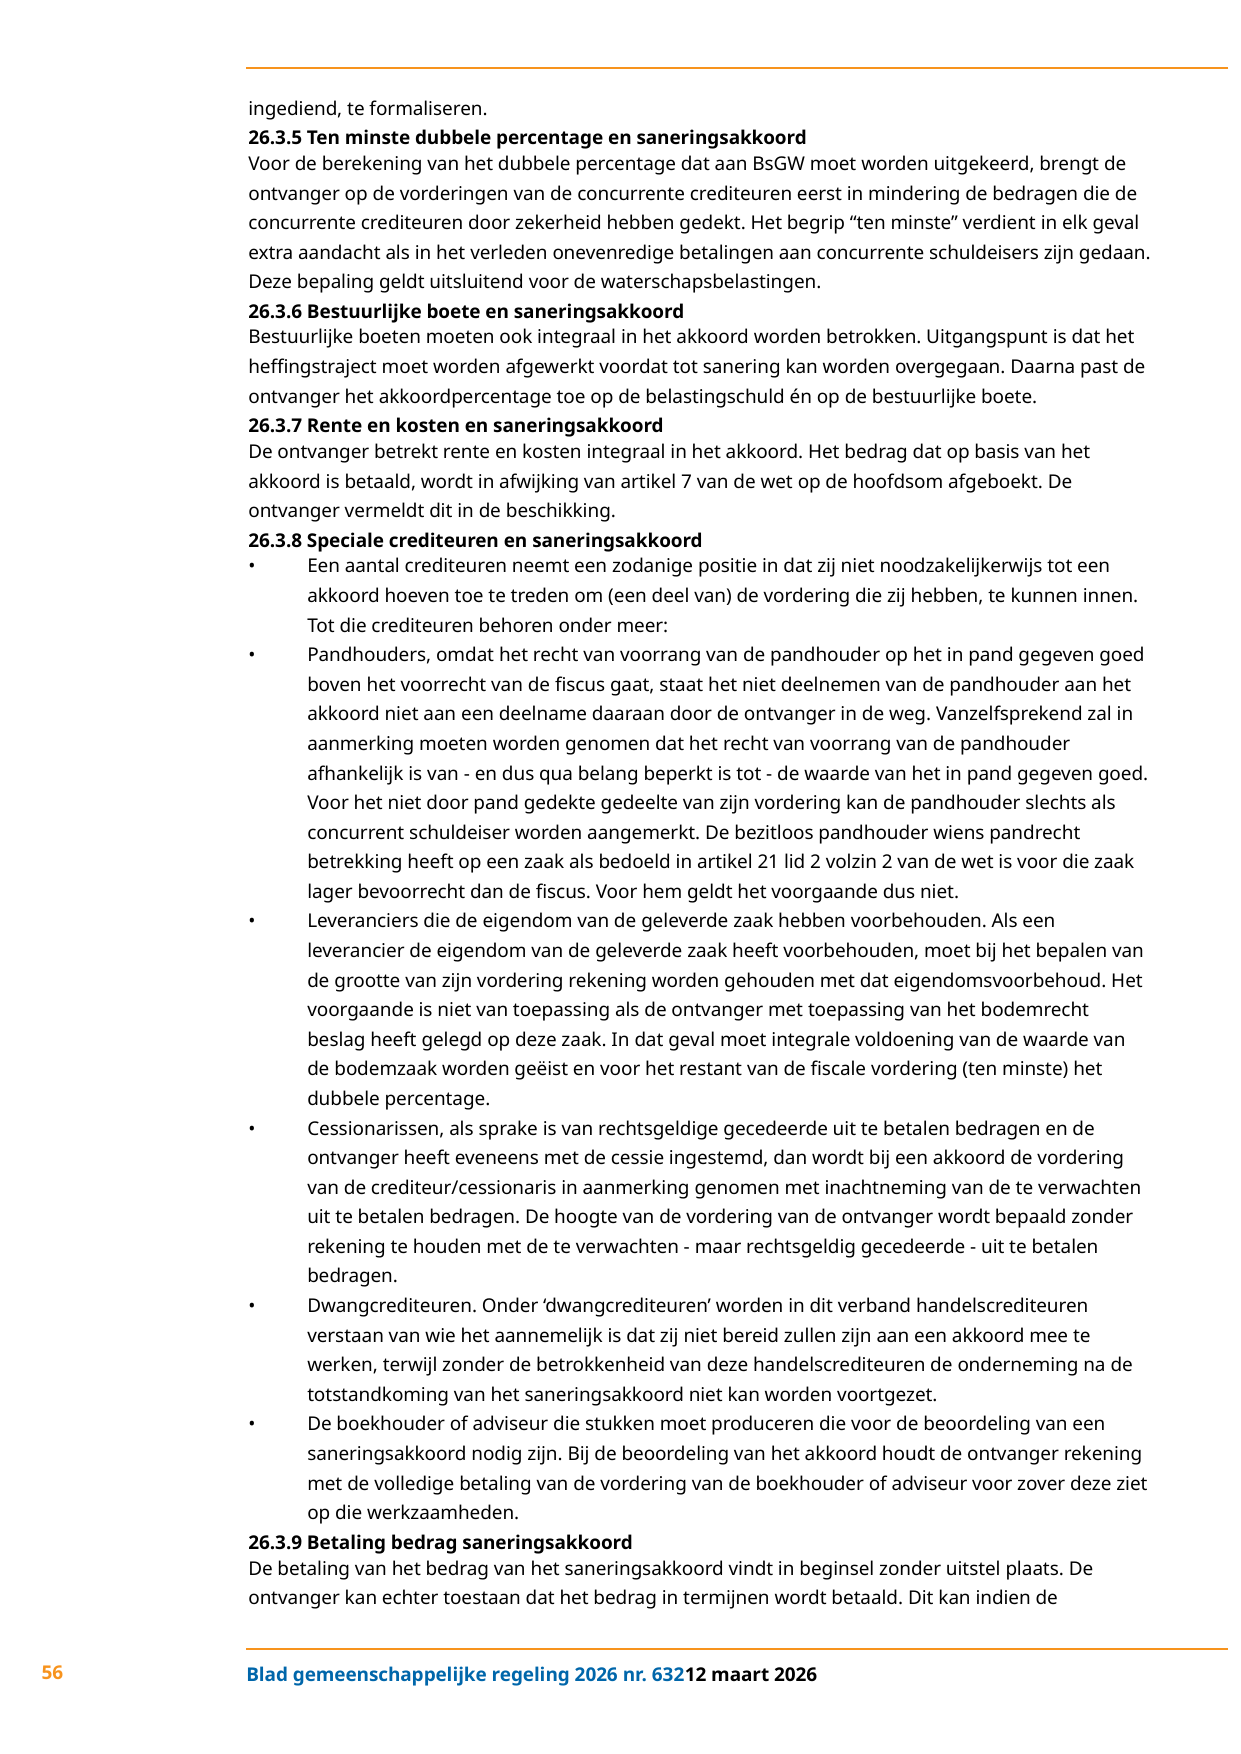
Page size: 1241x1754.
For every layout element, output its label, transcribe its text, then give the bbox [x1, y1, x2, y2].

list Pandhouders, omdat het recht van voorrang van de pandhouder op het in pand gegeven goed boven het voorrecht van de fiscus gaat, staat het niet deelnemen van de pandhouder aan het akkoord niet aan een deelname daaraan door de ontvanger in de weg. Vanzelfsprekend zal in aanmerking moeten worden genomen dat het recht van voorrang van de pandhouder afhankelijk is van - en dus qua belang beperkt is tot - de waarde van het in pand gegeven goed. Voor het niet door pand gedekte gedeelte van zijn vordering kan de pandhouder slechts als concurrent schuldeiser worden aangemerkt. De bezitloos pandhouder wiens pandrecht betrekking heeft op een zaak als bedoeld in artikel 21 lid 2 volzin 2 van de wet is voor die zaak lager bevoorrecht dan de fiscus. Voor hem geldt het voorgaande dus niet. [248, 641, 1152, 904]
text Bestuurlijke boeten moeten ook integraal in het akkoord worden betrokken. Uitgangspunt is dat het heffingstraject moet worden afgewerkt voordat tot sanering kan worden overgegaan. Daarna past de ontvanger het akkoordpercentage toe op de belastingschuld én op de bestuurlijke boete. [248, 324, 1152, 409]
list Cessionarissen, als sprake is van rechtsgeldige gecedeerde uit te betalen bedragen en de ontvanger heeft eveneens met de cessie ingestemd, dan wordt bij een akkoord de vordering van de crediteur/cessionaris in aanmerking genomen met inachtneming van de te verwachten uit te betalen bedragen. De hoogte van de vordering van de ontvanger wordt bepaald zonder rekening te houden met de te verwachten - maar rechtsgeldig gecedeerde - uit te betalen bedragen. [248, 1115, 1152, 1288]
list De boekhouder of adviseur die stukken moet produceren die voor de beoordeling van een saneringsakkoord nodig zijn. Bij de beoordeling van het akkoord houdt de ontvanger rekening met de volledige betaling van de vordering van de boekhouder of adviseur voor zover deze ziet op die werkzaamheden. [248, 1411, 1152, 1525]
text De ontvanger betrekt rente en kosten integraal in het akkoord. Het bedrag dat op basis van het akkoord is betaald, wordt in afwijking van artikel 7 van de wet op de hoofdsom afgeboekt. De ontvanger vermeldt dit in de beschikking. [248, 438, 1152, 523]
text De betaling van het bedrag van het saneringsakkoord vindt in beginsel zonder uitstel plaats. De ontvanger kan echter toestaan dat het bedrag in termijnen wordt betaald. Dit kan indien de [248, 1555, 1152, 1610]
text Voor de berekening van het dubbele percentage dat aan BsGW moet worden uitgekeerd, brengt de ontvanger op de vorderingen van de concurrente crediteuren eerst in mindering de bedragen die de concurrente crediteuren door zekerheid hebben gedekt. Het begrip “ten minste” verdient in elk geval extra aandacht als in het verleden onevenredige betalingen aan concurrente schuldeisers zijn gedaan. Deze bepaling geldt uitsluitend voor de waterschapsbelastingen. [248, 150, 1152, 294]
list Een aantal crediteuren neemt een zodanige positie in dat zij niet noodzakelijkerwijs tot een akkoord hoeven toe te treden om (een deel van) de vordering die zij hebben, te kunnen innen. Tot die crediteuren behoren onder meer: [248, 553, 1152, 638]
text 26.3.9 Betaling bedrag saneringsakkoord [248, 1529, 1152, 1555]
list Dwangcrediteuren. Onder ‘dwangcrediteuren’ worden in dit verband handelscrediteuren verstaan van wie het aannemelijk is dat zij niet bereid zullen zijn aan een akkoord mee te werken, terwijl zonder de betrokkenheid van deze handelscrediteuren de onderneming na de totstandkoming van het saneringsakkoord niet kan worden voortgezet. [248, 1292, 1152, 1407]
list Leveranciers die de eigendom van de geleverde zaak hebben voorbehouden. Als een leverancier de eigendom van de geleverde zaak heeft voorbehouden, moet bij het bepalen van de grootte van zijn vordering rekening worden gehouden met dat eigendomsvoorbehoud. Het voorgaande is niet van toepassing als de ontvanger met toepassing van het bodemrecht beslag heeft gelegd op deze zaak. In dat geval moet integrale voldoening van de waarde van de bodemzaak worden geëist en voor het restant van de fiscale vordering (ten minste) het dubbele percentage. [248, 908, 1152, 1111]
text 26.3.6 Bestuurlijke boete en saneringsakkoord [248, 298, 1152, 324]
text 26.3.8 Speciale crediteuren en saneringsakkoord [248, 527, 1152, 553]
picture [41, 47, 231, 172]
text 26.3.5 Ten minste dubbele percentage en saneringsakkoord [248, 124, 1152, 150]
text ingediend, te formaliseren. [248, 95, 1152, 121]
text 26.3.7 Rente en kosten en saneringsakkoord [248, 412, 1152, 438]
